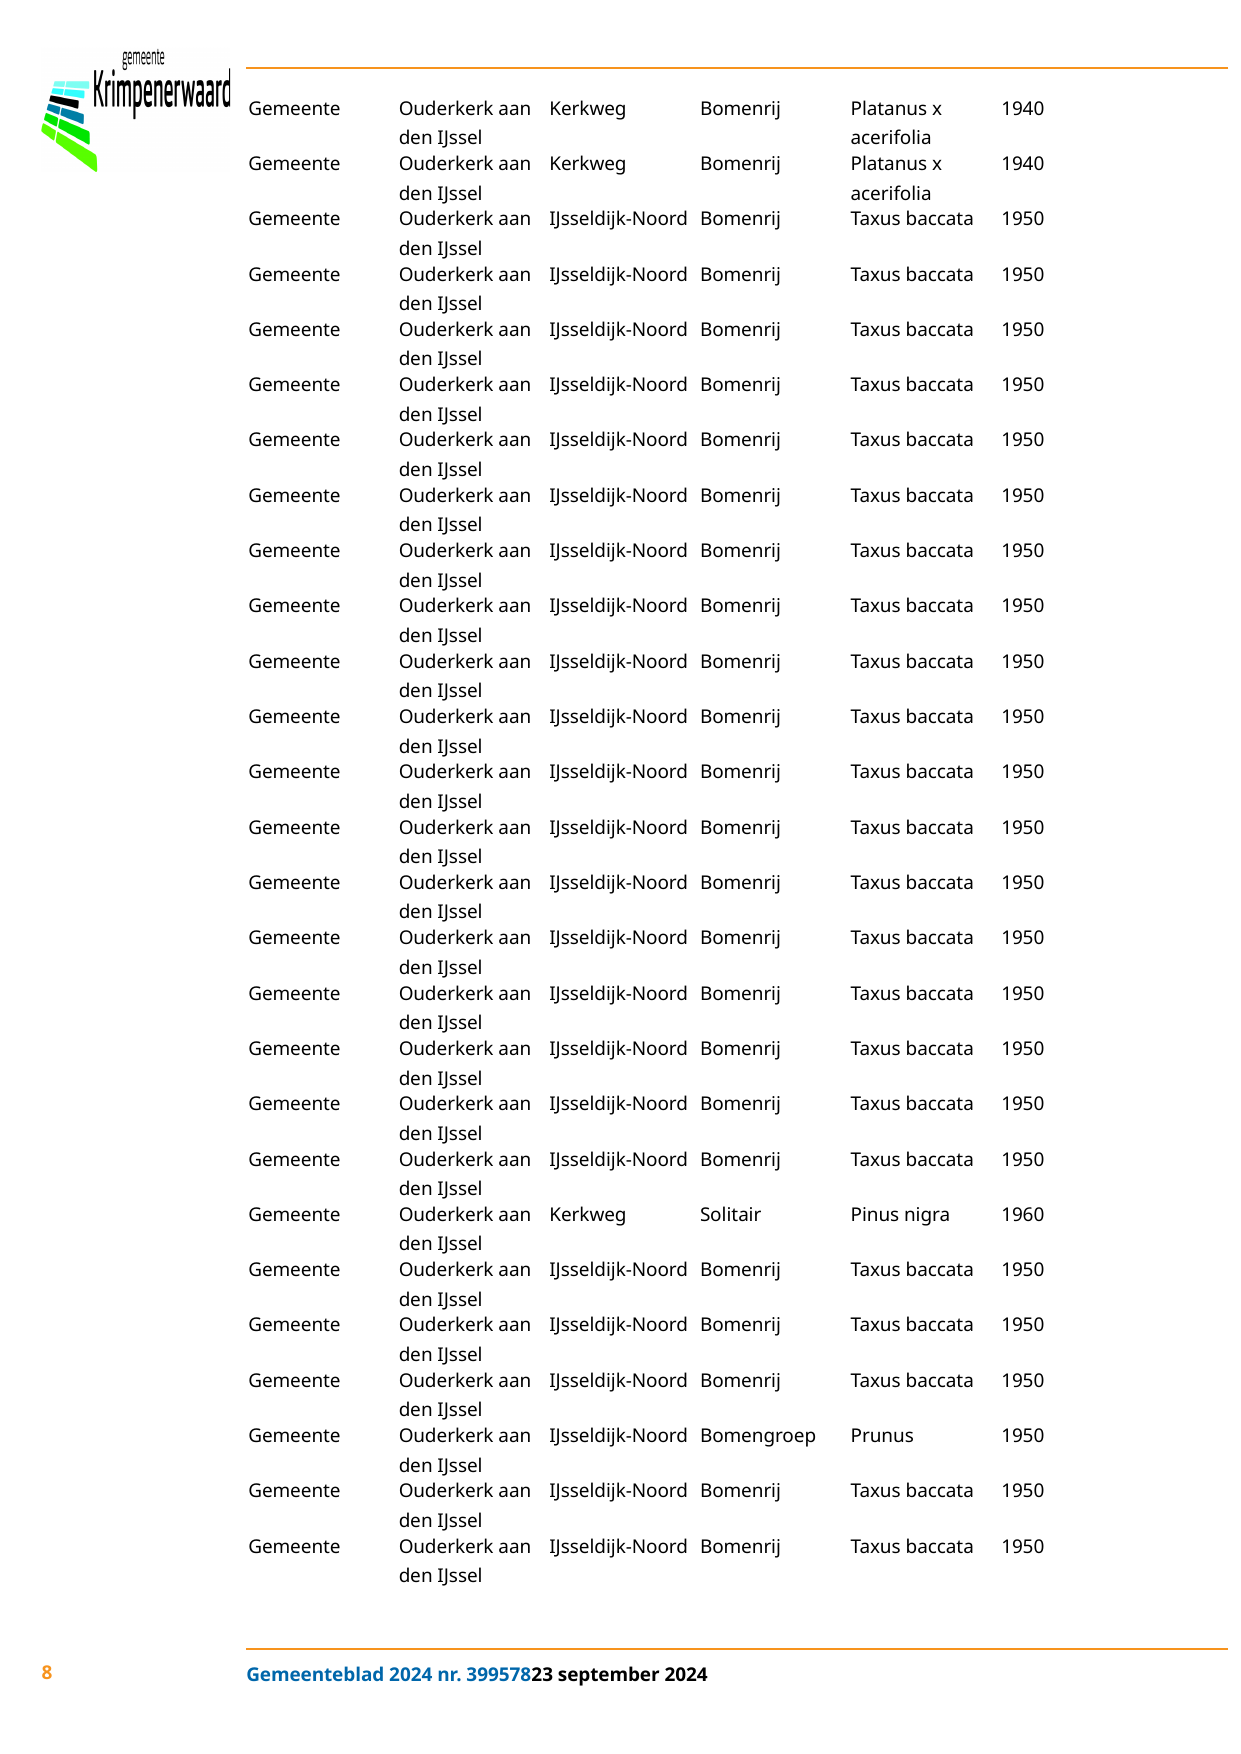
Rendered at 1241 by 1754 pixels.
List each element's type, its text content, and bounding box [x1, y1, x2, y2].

table_cell Ouderkerk aan den IJssel [399, 1367, 549, 1422]
table_cell Taxus baccata [850, 261, 1001, 316]
table_cell IJsseldijk-Noord [549, 1146, 700, 1201]
table_cell Ouderkerk aan den IJssel [399, 1256, 549, 1312]
table_cell IJsseldijk-Noord [549, 648, 700, 703]
table_cell 1950 [1001, 759, 1152, 814]
table_cell Gemeente [248, 427, 398, 482]
table_cell IJsseldijk-Noord [549, 1312, 700, 1367]
table_cell Bomenrij [700, 1367, 850, 1422]
table_cell 1950 [1001, 980, 1152, 1035]
table_cell Ouderkerk aan den IJssel [399, 648, 549, 703]
table_cell Taxus baccata [850, 759, 1001, 814]
table_cell Gemeente [248, 703, 398, 758]
table_cell 1950 [1001, 371, 1152, 427]
table_cell Ouderkerk aan den IJssel [399, 537, 549, 593]
table_cell IJsseldijk-Noord [549, 869, 700, 924]
table_cell Kerkweg [549, 1201, 700, 1256]
table_cell Ouderkerk aan den IJssel [399, 427, 549, 482]
table_cell 1940 [1001, 95, 1152, 150]
table_cell Taxus baccata [850, 1146, 1001, 1201]
table_cell Taxus baccata [850, 316, 1001, 371]
table_cell Taxus baccata [850, 1312, 1001, 1367]
table_cell Platanus x acerifolia [850, 95, 1001, 150]
table_cell IJsseldijk-Noord [549, 703, 700, 758]
table_cell Bomenrij [700, 95, 850, 150]
table_cell IJsseldijk-Noord [549, 1533, 700, 1588]
table_cell Gemeente [248, 205, 398, 261]
table_cell Bomenrij [700, 869, 850, 924]
table_cell Bomenrij [700, 1090, 850, 1146]
table_cell Taxus baccata [850, 1090, 1001, 1146]
table_cell Gemeente [248, 869, 398, 924]
table_cell Taxus baccata [850, 980, 1001, 1035]
table_cell Ouderkerk aan den IJssel [399, 1478, 549, 1533]
table_cell Gemeente [248, 1035, 398, 1090]
table_cell Bomenrij [700, 537, 850, 593]
table_cell 1950 [1001, 593, 1152, 648]
table_cell 1950 [1001, 1035, 1152, 1090]
table_cell Platanus x acerifolia [850, 150, 1001, 205]
table_cell 1950 [1001, 1478, 1152, 1533]
table_cell Taxus baccata [850, 427, 1001, 482]
table_cell IJsseldijk-Noord [549, 759, 700, 814]
picture [41, 47, 231, 172]
table_cell Taxus baccata [850, 648, 1001, 703]
table_cell Bomenrij [700, 759, 850, 814]
table_cell 1950 [1001, 1256, 1152, 1312]
table_cell IJsseldijk-Noord [549, 371, 700, 427]
table_cell 1950 [1001, 261, 1152, 316]
table_cell Gemeente [248, 482, 398, 537]
table_cell Bomenrij [700, 814, 850, 869]
table_cell Taxus baccata [850, 482, 1001, 537]
table_cell Ouderkerk aan den IJssel [399, 205, 549, 261]
table_cell 1950 [1001, 1367, 1152, 1422]
table_cell Bomenrij [700, 427, 850, 482]
table_cell Bomengroep [700, 1422, 850, 1478]
table_cell Bomenrij [700, 316, 850, 371]
table_cell IJsseldijk-Noord [549, 205, 700, 261]
table_cell IJsseldijk-Noord [549, 1367, 700, 1422]
table_cell IJsseldijk-Noord [549, 427, 700, 482]
table_cell Taxus baccata [850, 371, 1001, 427]
table_cell Gemeente [248, 1146, 398, 1201]
table_cell Gemeente [248, 316, 398, 371]
table_cell Taxus baccata [850, 1256, 1001, 1312]
table_cell Ouderkerk aan den IJssel [399, 869, 549, 924]
table_cell Bomenrij [700, 703, 850, 758]
table_cell IJsseldijk-Noord [549, 980, 700, 1035]
table_cell IJsseldijk-Noord [549, 1422, 700, 1478]
table_cell Taxus baccata [850, 703, 1001, 758]
table_cell 1950 [1001, 648, 1152, 703]
table_cell 1950 [1001, 205, 1152, 261]
table_cell Bomenrij [700, 1146, 850, 1201]
table_cell Taxus baccata [850, 537, 1001, 593]
table_cell Gemeente [248, 814, 398, 869]
table_cell Ouderkerk aan den IJssel [399, 980, 549, 1035]
table_cell Ouderkerk aan den IJssel [399, 703, 549, 758]
table_cell IJsseldijk-Noord [549, 593, 700, 648]
table_cell 1950 [1001, 925, 1152, 980]
table_cell Ouderkerk aan den IJssel [399, 1422, 549, 1478]
table_cell 1950 [1001, 814, 1152, 869]
table_cell Bomenrij [700, 1533, 850, 1588]
table_cell 1950 [1001, 703, 1152, 758]
table_cell Gemeente [248, 150, 398, 205]
table_cell Ouderkerk aan den IJssel [399, 1533, 549, 1588]
table_cell 1950 [1001, 316, 1152, 371]
table_cell Taxus baccata [850, 814, 1001, 869]
table_cell Ouderkerk aan den IJssel [399, 1201, 549, 1256]
table_cell Taxus baccata [850, 1533, 1001, 1588]
table_cell Gemeente [248, 1422, 398, 1478]
table_cell Kerkweg [549, 95, 700, 150]
table_cell Bomenrij [700, 371, 850, 427]
table_cell Gemeente [248, 537, 398, 593]
table_cell Gemeente [248, 1533, 398, 1588]
table_cell Kerkweg [549, 150, 700, 205]
table_cell 1950 [1001, 537, 1152, 593]
table_cell Ouderkerk aan den IJssel [399, 814, 549, 869]
table_cell IJsseldijk-Noord [549, 925, 700, 980]
table_cell IJsseldijk-Noord [549, 1090, 700, 1146]
table_cell 1950 [1001, 1146, 1152, 1201]
table_cell 1950 [1001, 1422, 1152, 1478]
table_cell 1950 [1001, 427, 1152, 482]
table_cell Gemeente [248, 1478, 398, 1533]
table_cell Bomenrij [700, 648, 850, 703]
table_cell Gemeente [248, 980, 398, 1035]
table_cell Bomenrij [700, 1478, 850, 1533]
table_cell Pinus nigra [850, 1201, 1001, 1256]
table_cell Ouderkerk aan den IJssel [399, 593, 549, 648]
table_cell Ouderkerk aan den IJssel [399, 371, 549, 427]
table_cell Ouderkerk aan den IJssel [399, 1035, 549, 1090]
table_cell Ouderkerk aan den IJssel [399, 316, 549, 371]
table_cell Ouderkerk aan den IJssel [399, 1312, 549, 1367]
table_cell IJsseldijk-Noord [549, 261, 700, 316]
table_cell Gemeente [248, 1312, 398, 1367]
table_cell Gemeente [248, 593, 398, 648]
table_cell Ouderkerk aan den IJssel [399, 925, 549, 980]
table_cell 1960 [1001, 1201, 1152, 1256]
table_cell Gemeente [248, 759, 398, 814]
table_cell Solitair [700, 1201, 850, 1256]
table_cell 1950 [1001, 1533, 1152, 1588]
table_cell Taxus baccata [850, 1367, 1001, 1422]
table_cell IJsseldijk-Noord [549, 1256, 700, 1312]
table_cell Bomenrij [700, 482, 850, 537]
table_cell Gemeente [248, 1256, 398, 1312]
table_cell Bomenrij [700, 1035, 850, 1090]
table_cell IJsseldijk-Noord [549, 1035, 700, 1090]
table_cell Taxus baccata [850, 1478, 1001, 1533]
table_cell Gemeente [248, 95, 398, 150]
table_cell Gemeente [248, 1201, 398, 1256]
table_cell 1940 [1001, 150, 1152, 205]
table_cell 1950 [1001, 1090, 1152, 1146]
table_cell Ouderkerk aan den IJssel [399, 482, 549, 537]
table_cell Gemeente [248, 1367, 398, 1422]
table_cell Bomenrij [700, 593, 850, 648]
table_cell Taxus baccata [850, 1035, 1001, 1090]
table_cell Bomenrij [700, 1312, 850, 1367]
table_cell Taxus baccata [850, 869, 1001, 924]
table_cell IJsseldijk-Noord [549, 814, 700, 869]
table_cell 1950 [1001, 869, 1152, 924]
table_cell Bomenrij [700, 261, 850, 316]
table_cell Bomenrij [700, 1256, 850, 1312]
table_cell Gemeente [248, 261, 398, 316]
table_cell 1950 [1001, 1312, 1152, 1367]
table_cell Taxus baccata [850, 925, 1001, 980]
table_cell Ouderkerk aan den IJssel [399, 150, 549, 205]
table_cell IJsseldijk-Noord [549, 537, 700, 593]
table_cell Bomenrij [700, 980, 850, 1035]
table_cell IJsseldijk-Noord [549, 1478, 700, 1533]
table_cell Taxus baccata [850, 205, 1001, 261]
table_cell Prunus [850, 1422, 1001, 1478]
table_cell Gemeente [248, 925, 398, 980]
table_cell Taxus baccata [850, 593, 1001, 648]
table_cell IJsseldijk-Noord [549, 482, 700, 537]
table_cell Gemeente [248, 1090, 398, 1146]
table_cell Gemeente [248, 648, 398, 703]
table_cell Bomenrij [700, 925, 850, 980]
table_cell Ouderkerk aan den IJssel [399, 95, 549, 150]
table_cell Ouderkerk aan den IJssel [399, 759, 549, 814]
table_cell Ouderkerk aan den IJssel [399, 1090, 549, 1146]
table_cell Bomenrij [700, 150, 850, 205]
table_cell Ouderkerk aan den IJssel [399, 261, 549, 316]
table_cell 1950 [1001, 482, 1152, 537]
table_cell IJsseldijk-Noord [549, 316, 700, 371]
table_cell Gemeente [248, 371, 398, 427]
table_cell Ouderkerk aan den IJssel [399, 1146, 549, 1201]
table_cell Bomenrij [700, 205, 850, 261]
